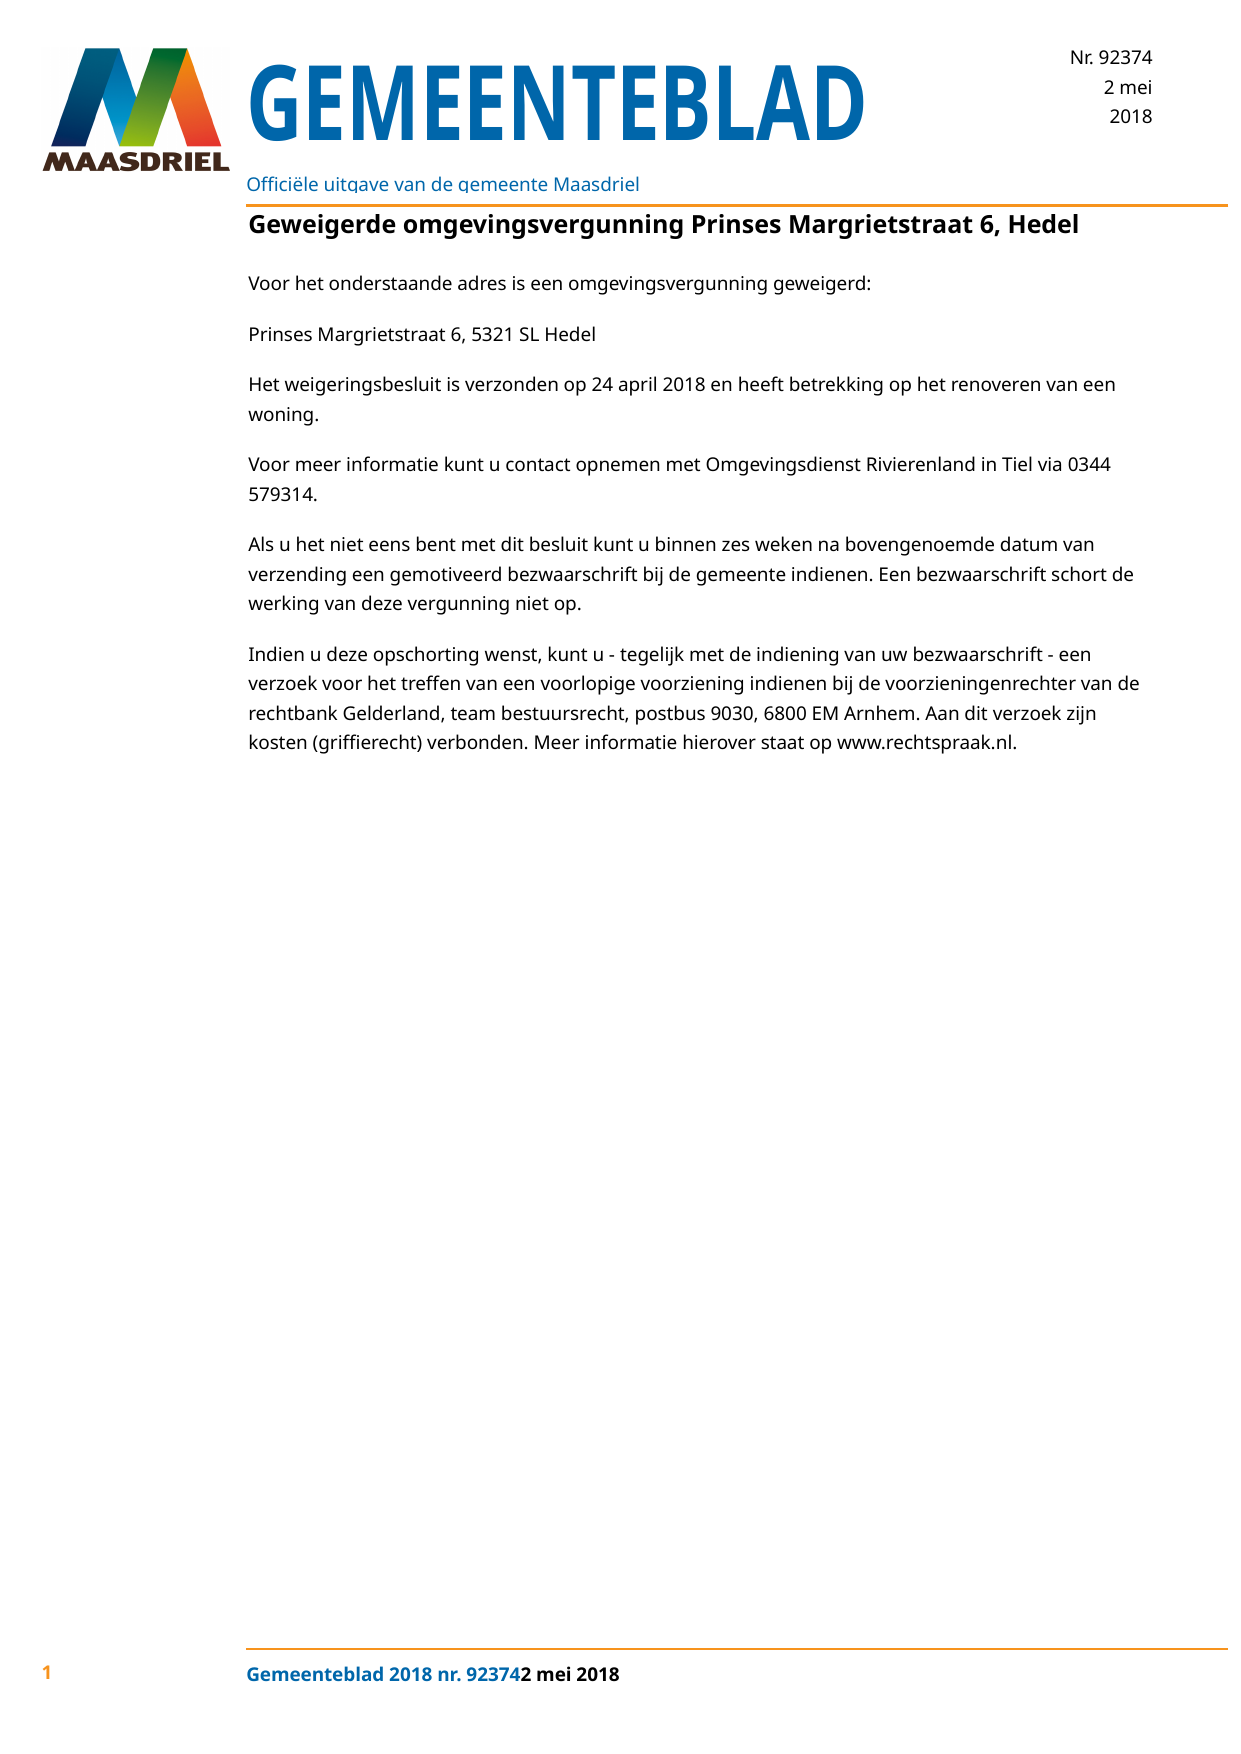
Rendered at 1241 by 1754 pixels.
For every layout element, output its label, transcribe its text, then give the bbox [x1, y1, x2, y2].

text Prinses Margrietstraat 6, 5321 SL Hedel [248, 321, 1152, 346]
text Indien u deze opschorting wenst, kunt u - tegelijk met de indiening van uw bezwaarschrift - een verzoek voor het treffen van een voorlopige voorziening indienen bij de voorzieningenrechter van de rechtbank Gelderland, team bestuursrecht, postbus 9030, 6800 EM Arnhem. Aan dit verzoek zijn kosten (griffierecht) verbonden. Meer informatie hierover staat op www.rechtspraak.nl. [248, 641, 1152, 755]
text Voor meer informatie kunt u contact opnemen met Omgevingsdienst Rivierenland in Tiel via 0344 579314. [248, 451, 1152, 506]
picture [41, 47, 231, 172]
text Geweigerde omgevingsvergunning Prinses Margrietstraat 6, Hedel [248, 207, 1152, 241]
text Het weigeringsbesluit is verzonden op 24 april 2018 en heeft betrekking op het renoveren van een woning. [248, 371, 1152, 426]
text Als u het niet eens bent met dit besluit kunt u binnen zes weken na bovengenoemde datum van verzending een gemotiveerd bezwaarschrift bij de gemeente indienen. Een bezwaarschrift schort de werking van deze vergunning niet op. [248, 531, 1152, 616]
text Voor het onderstaande adres is een omgevingsvergunning geweigerd: [248, 270, 1152, 296]
